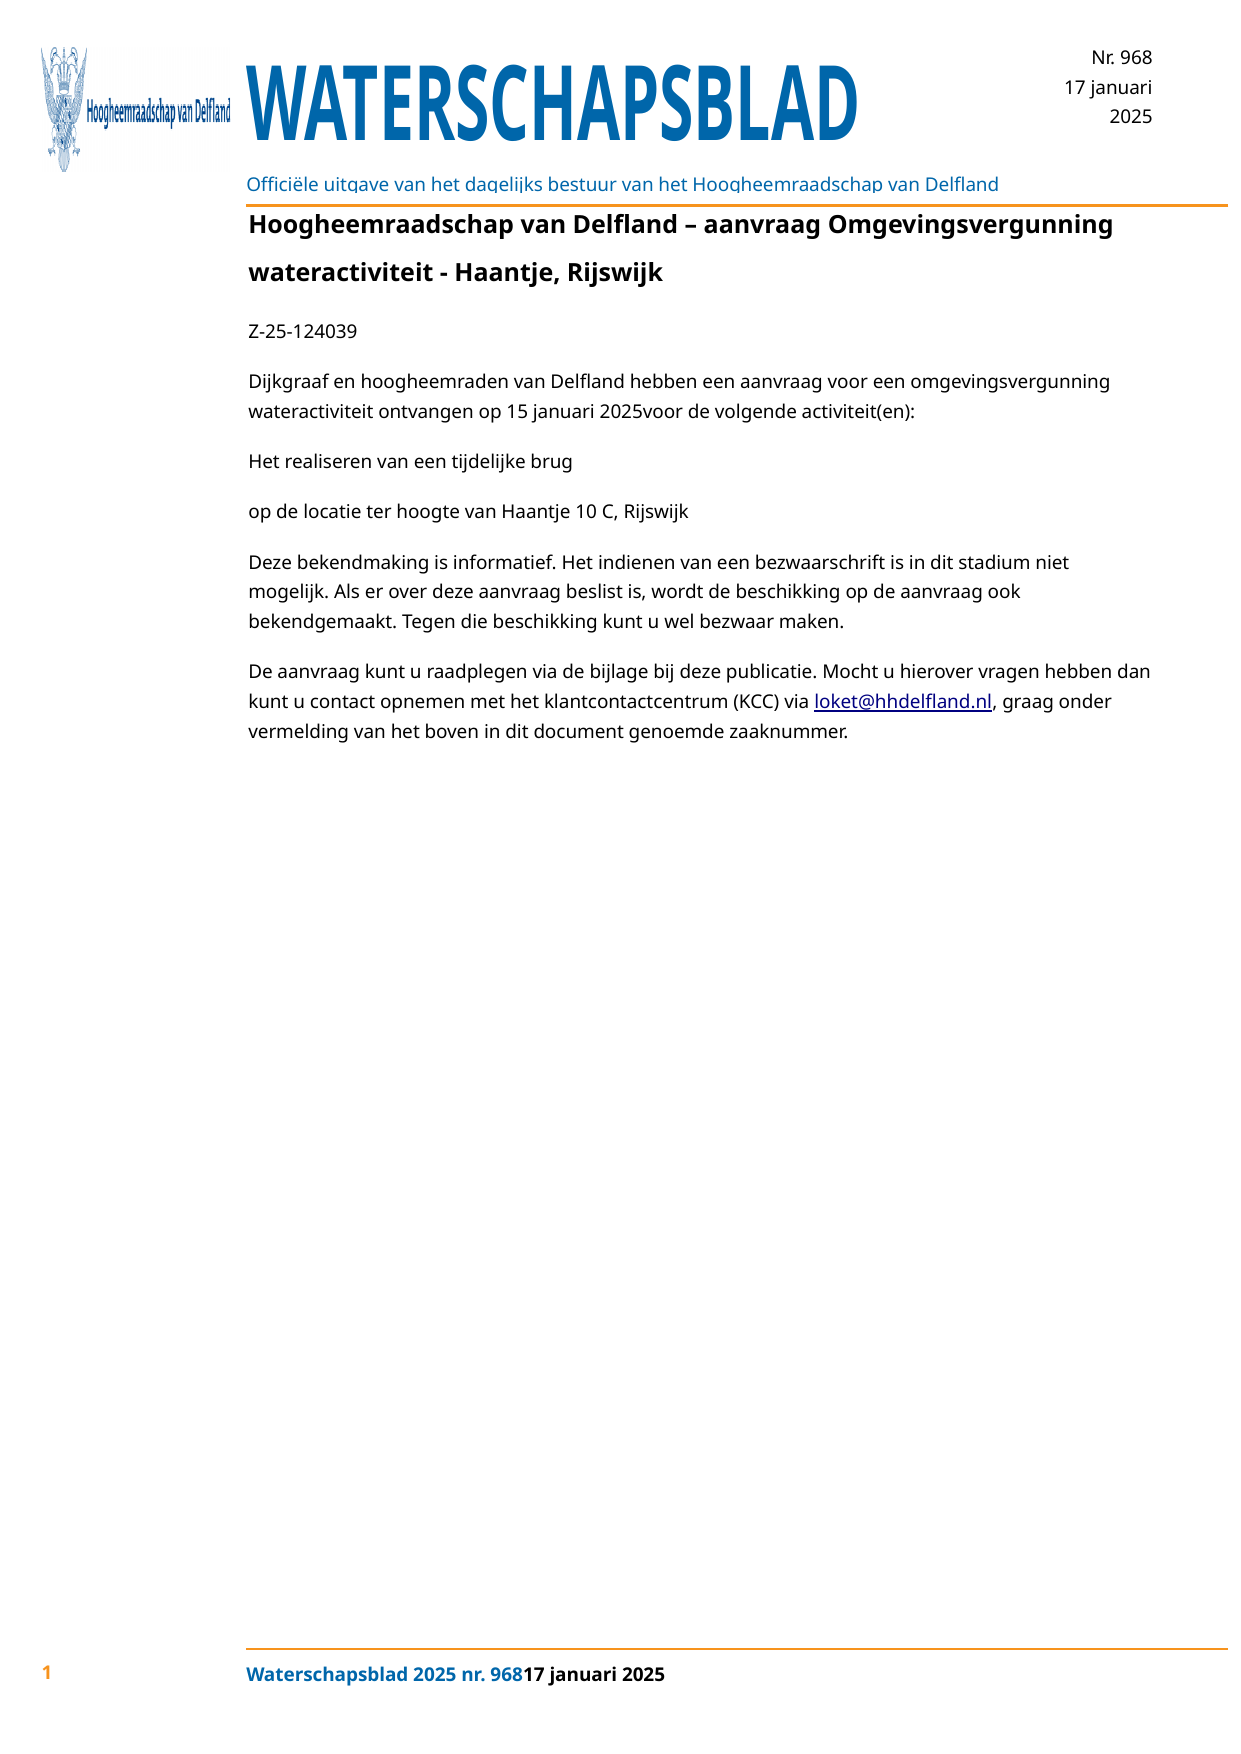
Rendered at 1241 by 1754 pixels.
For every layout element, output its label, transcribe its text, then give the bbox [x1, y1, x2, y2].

text Dijkgraaf en hoogheemraden van Delfland hebben een aanvraag voor een omgevingsvergunning wateractiviteit ontvangen op 15 januari 2025voor de volgende activiteit(en): [248, 368, 1152, 424]
text Het realiseren van een tijdelijke brug [248, 448, 1152, 474]
text De aanvraag kunt u raadplegen via de bijlage bij deze publicatie. Mocht u hierover vragen hebben dan kunt u contact opnemen met het klantcontactcentrum (KCC) via loket@hhdelfland.nl, graag onder vermelding van het boven in dit document genoemde zaaknummer. [248, 659, 1152, 744]
text op de locatie ter hoogte van Haantje 10 C, Rijswijk [248, 499, 1152, 524]
text Z-25-124039 [248, 318, 1152, 344]
text Hoogheemraadschap van Delfland – aanvraag Omgevingsvergunning wateractiviteit - Haantje, Rijswijk [248, 207, 1152, 288]
picture [41, 47, 231, 172]
text Deze bekendmaking is informatief. Het indienen van een bezwaarschrift is in dit stadium niet mogelijk. Als er over deze aanvraag beslist is, wordt de beschikking op de aanvraag ook bekendgemaakt. Tegen die beschikking kunt u wel bezwaar maken. [248, 549, 1152, 634]
